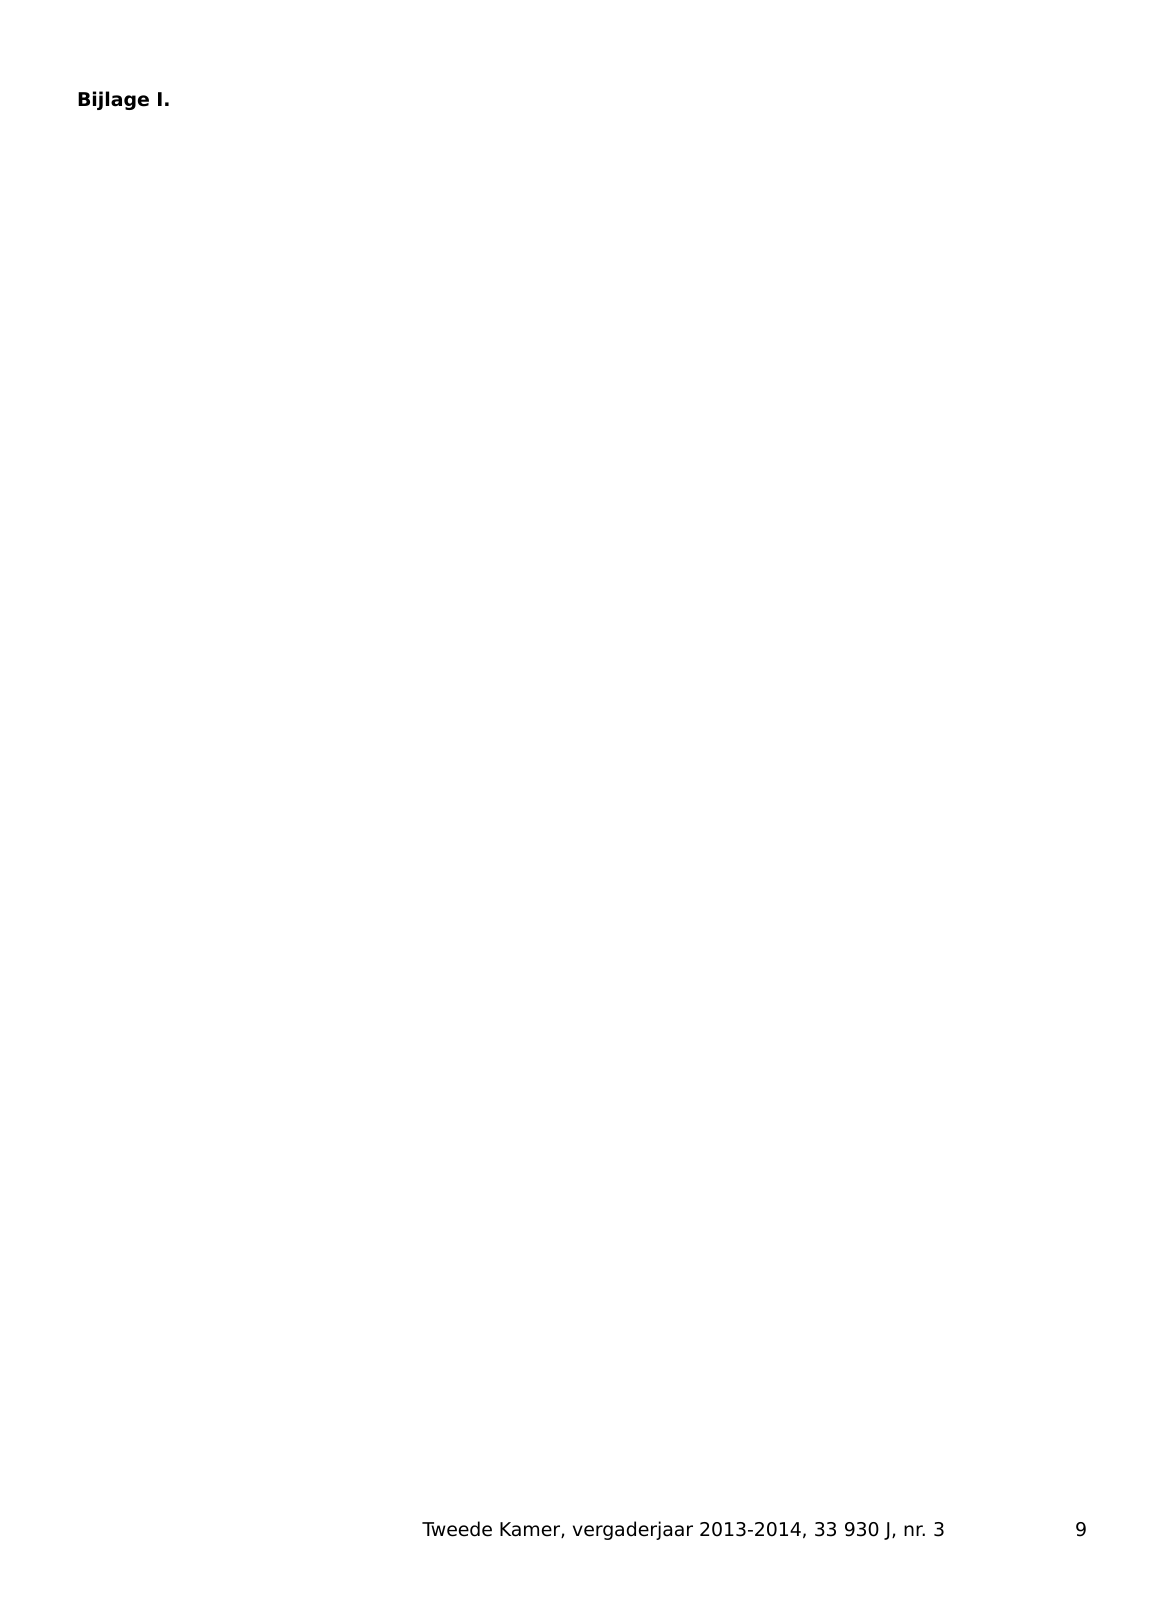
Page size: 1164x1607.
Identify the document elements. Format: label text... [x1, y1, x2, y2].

subtitle Bijlage I. [77, 89, 1087, 111]
